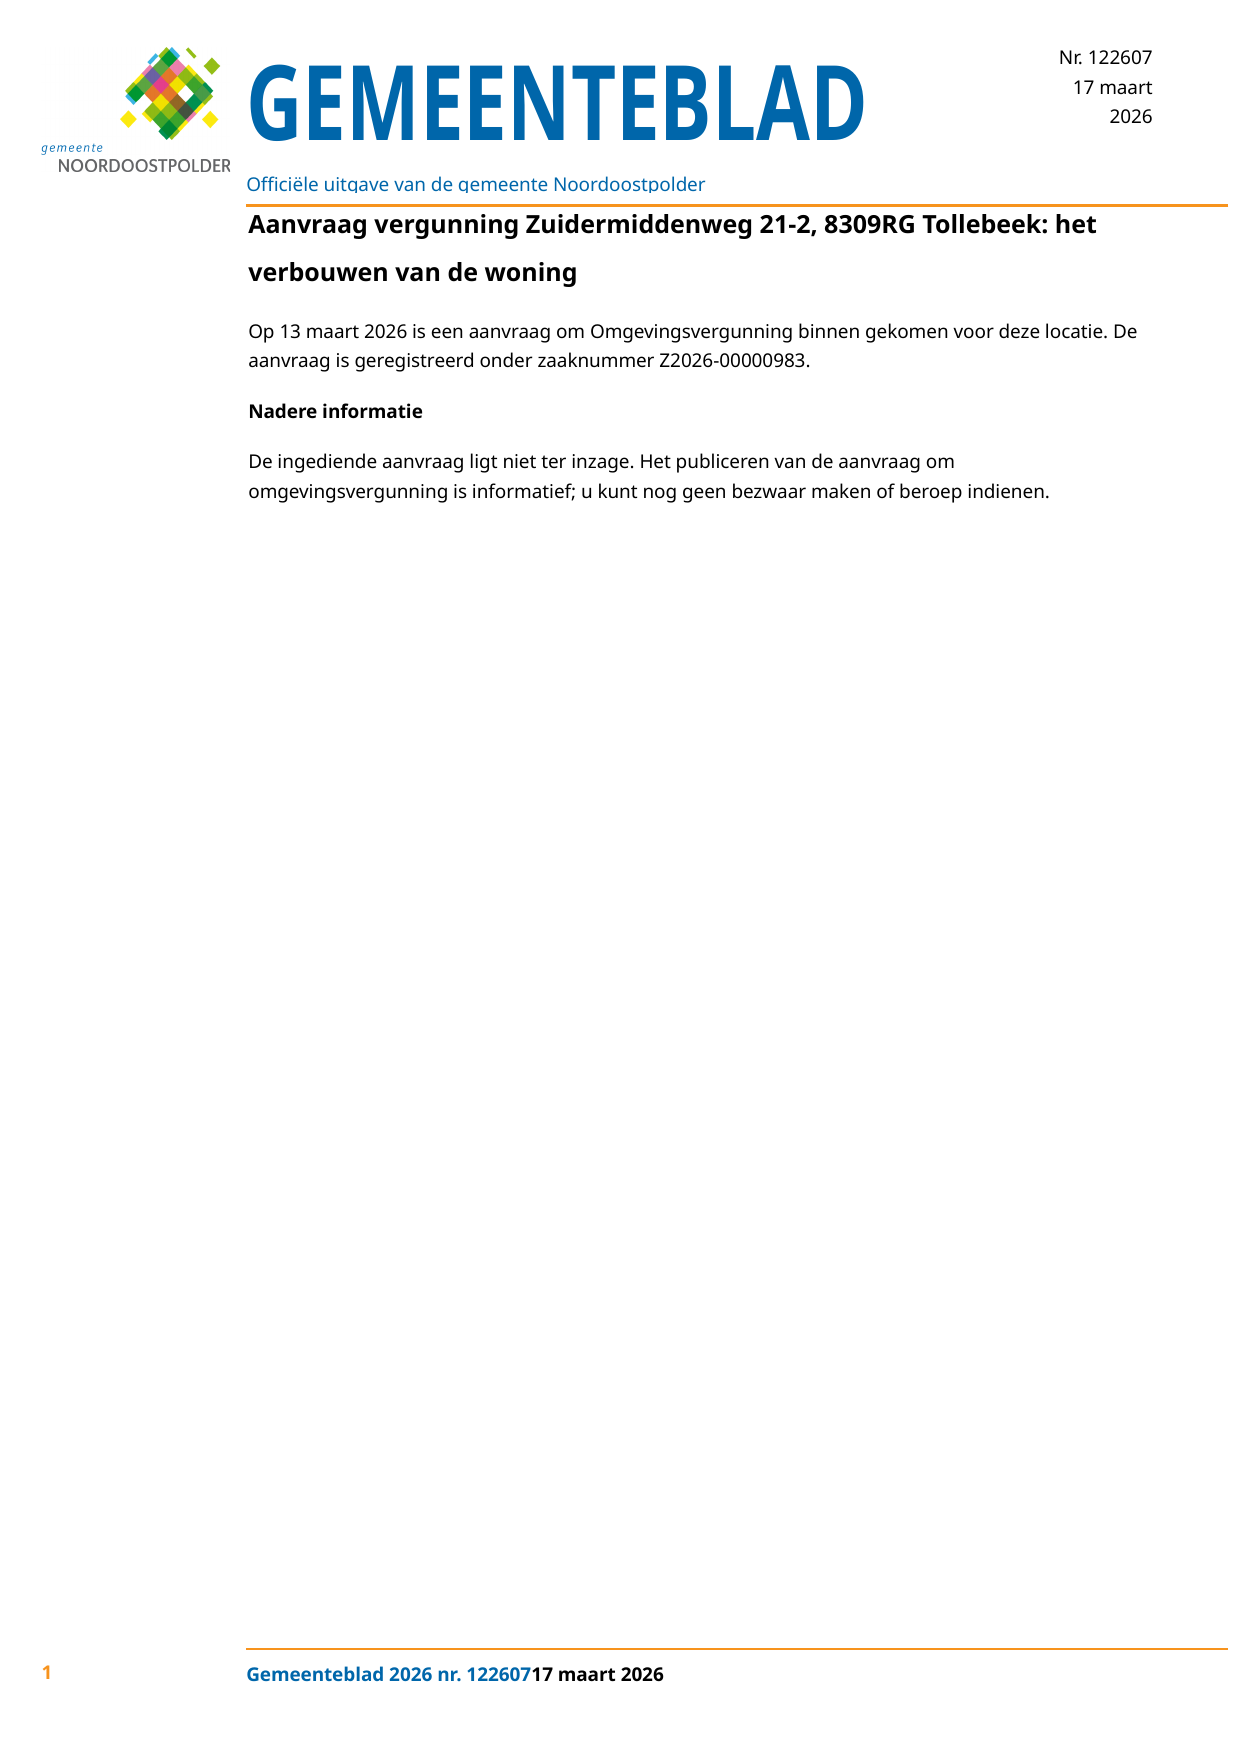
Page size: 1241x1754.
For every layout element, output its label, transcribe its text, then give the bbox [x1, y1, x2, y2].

text De ingediende aanvraag ligt niet ter inzage. Het publiceren van de aanvraag om omgevingsvergunning is informatief; u kunt nog geen bezwaar maken of beroep indienen. [248, 448, 1152, 504]
text Op 13 maart 2026 is een aanvraag om Omgevingsvergunning binnen gekomen voor deze locatie. De aanvraag is geregistreerd onder zaaknummer Z2026-00000983. [248, 318, 1152, 373]
picture [41, 47, 231, 172]
text Aanvraag vergunning Zuidermiddenweg 21-2, 8309RG Tollebeek: het verbouwen van de woning [248, 207, 1152, 288]
text Nadere informatie [248, 398, 1152, 424]
